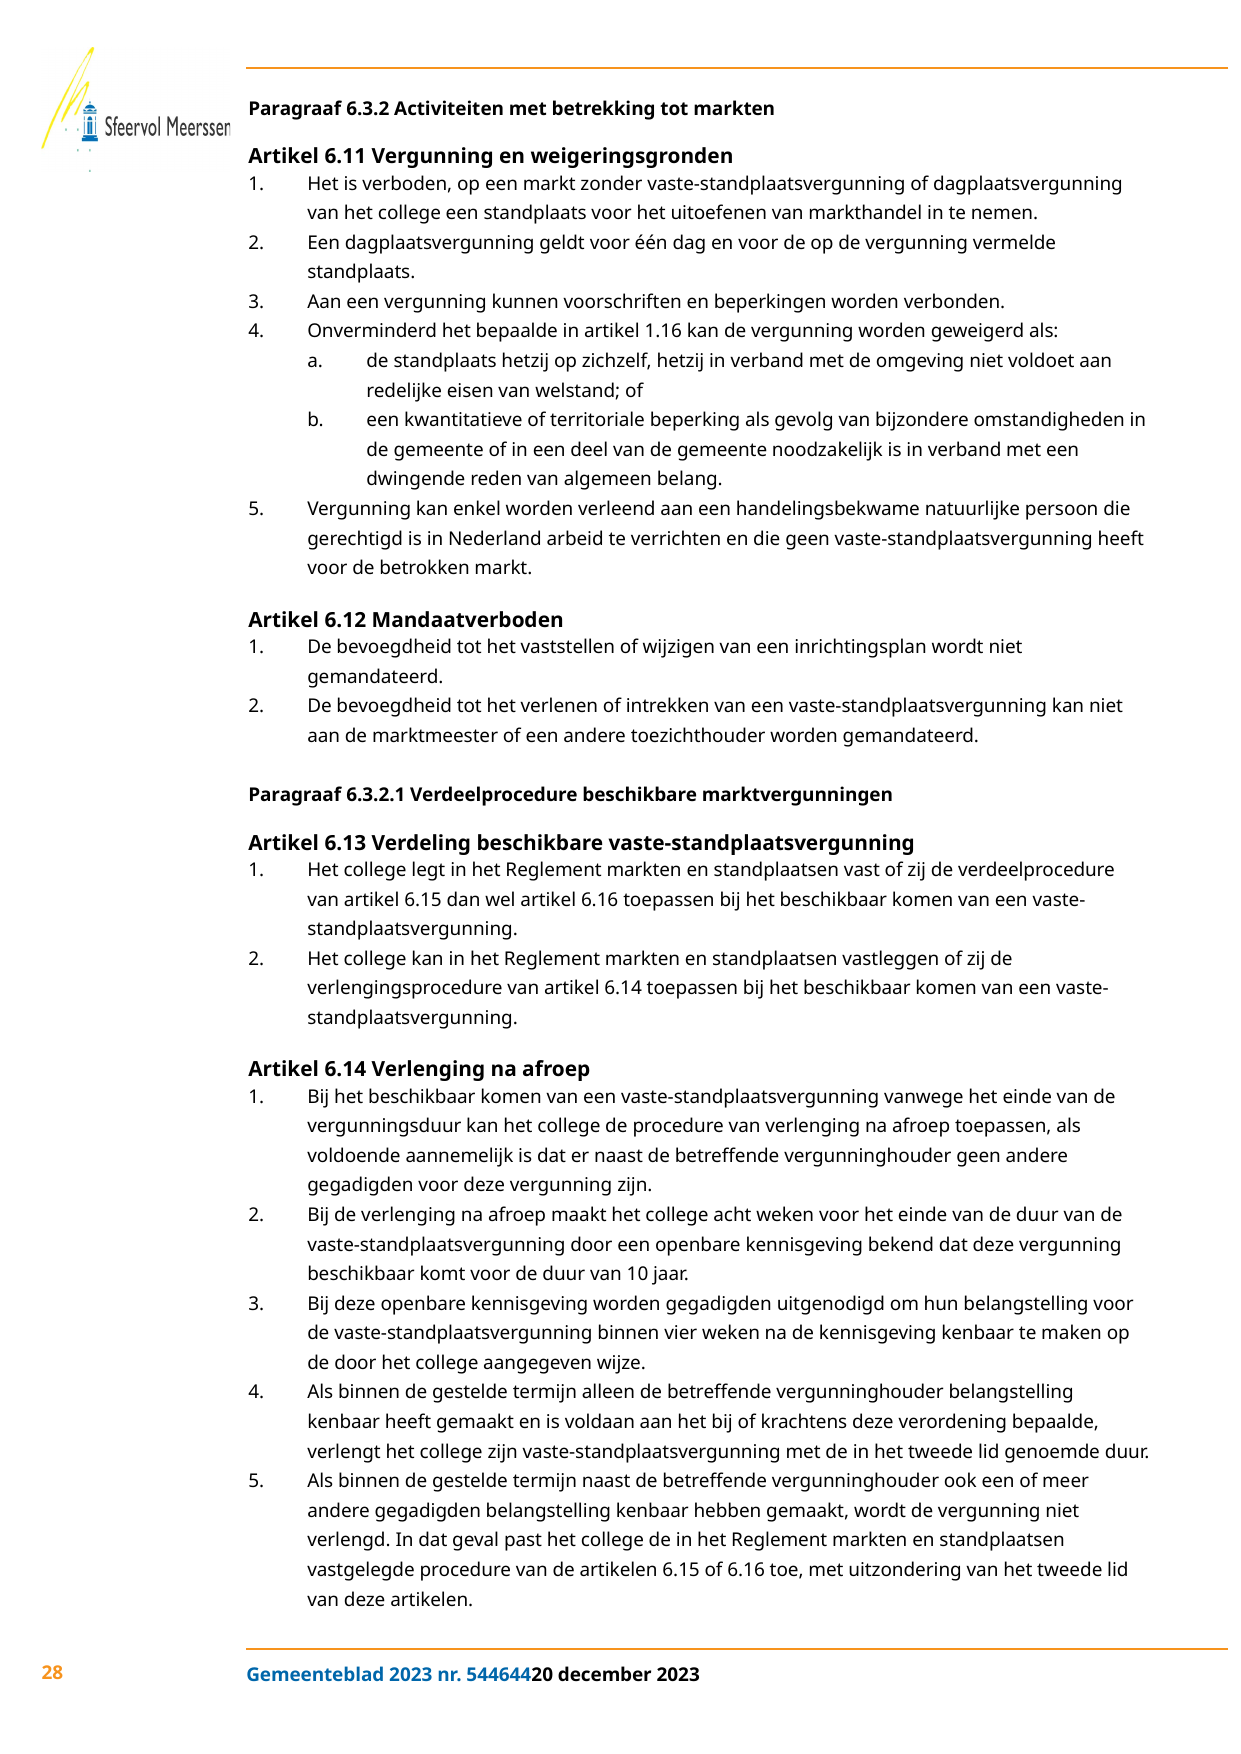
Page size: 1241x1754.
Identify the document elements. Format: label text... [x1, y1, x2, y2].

list De bevoegdheid tot het verlenen of intrekken van een vaste-standplaatsvergunning kan niet aan de marktmeester of een andere toezichthouder worden gemandateerd. [248, 692, 1152, 748]
list Het college legt in het Reglement markten en standplaatsen vast of zij de verdeelprocedure van artikel 6.15 dan wel artikel 6.16 toepassen bij het beschikbaar komen van een vaste-standplaatsvergunning. [248, 856, 1152, 941]
text Artikel 6.13 Verdeling beschikbare vaste-standplaatsvergunning [248, 828, 1152, 856]
list Als binnen de gestelde termijn naast de betreffende vergunninghouder ook een of meer andere gegadigden belangstelling kenbaar hebben gemaakt, wordt de vergunning niet verlengd. In dat geval past het college de in het Reglement markten en standplaatsen vastgelegde procedure van de artikelen 6.15 of 6.16 toe, met uitzondering van het tweede lid van deze artikelen. [248, 1467, 1152, 1612]
picture [41, 47, 231, 172]
list Bij de verlenging na afroep maakt het college acht weken voor het einde van de duur van de vaste-standplaatsvergunning door een openbare kennisgeving bekend dat deze vergunning beschikbaar komt voor de duur van 10 jaar. [248, 1201, 1152, 1286]
list de standplaats hetzij op zichzelf, hetzij in verband met de omgeving niet voldoet aan redelijke eisen van welstand; of [307, 347, 1152, 403]
text Artikel 6.14 Verlenging na afroep [248, 1054, 1152, 1083]
list Het is verboden, op een markt zonder vaste-standplaatsvergunning of dagplaatsvergunning van het college een standplaats voor het uitoefenen van markthandel in te nemen. [248, 170, 1152, 225]
text Artikel 6.11 Vergunning en weigeringsgronden [248, 141, 1152, 170]
list Aan een vergunning kunnen voorschriften en beperkingen worden verbonden. [248, 288, 1152, 314]
list Het college kan in het Reglement markten en standplaatsen vastleggen of zij de verlengingsprocedure van artikel 6.14 toepassen bij het beschikbaar komen van een vaste-standplaatsvergunning. [248, 945, 1152, 1030]
list Bij deze openbare kennisgeving worden gegadigden uitgenodigd om hun belangstelling voor de vaste-standplaatsvergunning binnen vier weken na de kennisgeving kenbaar te maken op de door het college aangegeven wijze. [248, 1290, 1152, 1375]
text Paragraaf 6.3.2 Activiteiten met betrekking tot markten [248, 95, 1152, 121]
list De bevoegdheid tot het vaststellen of wijzigen van een inrichtingsplan wordt niet gemandateerd. [248, 633, 1152, 688]
list Vergunning kan enkel worden verleend aan een handelingsbekwame natuurlijke persoon die gerechtigd is in Nederland arbeid te verrichten en die geen vaste-standplaatsvergunning heeft voor de betrokken markt. [248, 495, 1152, 580]
list Als binnen de gestelde termijn alleen de betreffende vergunninghouder belangstelling kenbaar heeft gemaakt en is voldaan aan het bij of krachtens deze verordening bepaalde, verlengt het college zijn vaste-standplaatsvergunning met de in het tweede lid genoemde duur. [248, 1379, 1152, 1464]
list Een dagplaatsvergunning geldt voor één dag en voor de op de vergunning vermelde standplaats. [248, 229, 1152, 284]
list een kwantitatieve of territoriale beperking als gevolg van bijzondere omstandigheden in de gemeente of in een deel van de gemeente noodzakelijk is in verband met een dwingende reden van algemeen belang. [307, 406, 1152, 491]
text Artikel 6.12 Mandaatverboden [248, 605, 1152, 633]
list Onverminderd het bepaalde in artikel 1.16 kan de vergunning worden geweigerd als: [248, 318, 1152, 343]
list Bij het beschikbaar komen van een vaste-standplaatsvergunning vanwege het einde van de vergunningsduur kan het college de procedure van verlenging na afroep toepassen, als voldoende aannemelijk is dat er naast de betreffende vergunninghouder geen andere gegadigden voor deze vergunning zijn. [248, 1083, 1152, 1197]
text Paragraaf 6.3.2.1 Verdeelprocedure beschikbare marktvergunningen [248, 781, 1152, 807]
